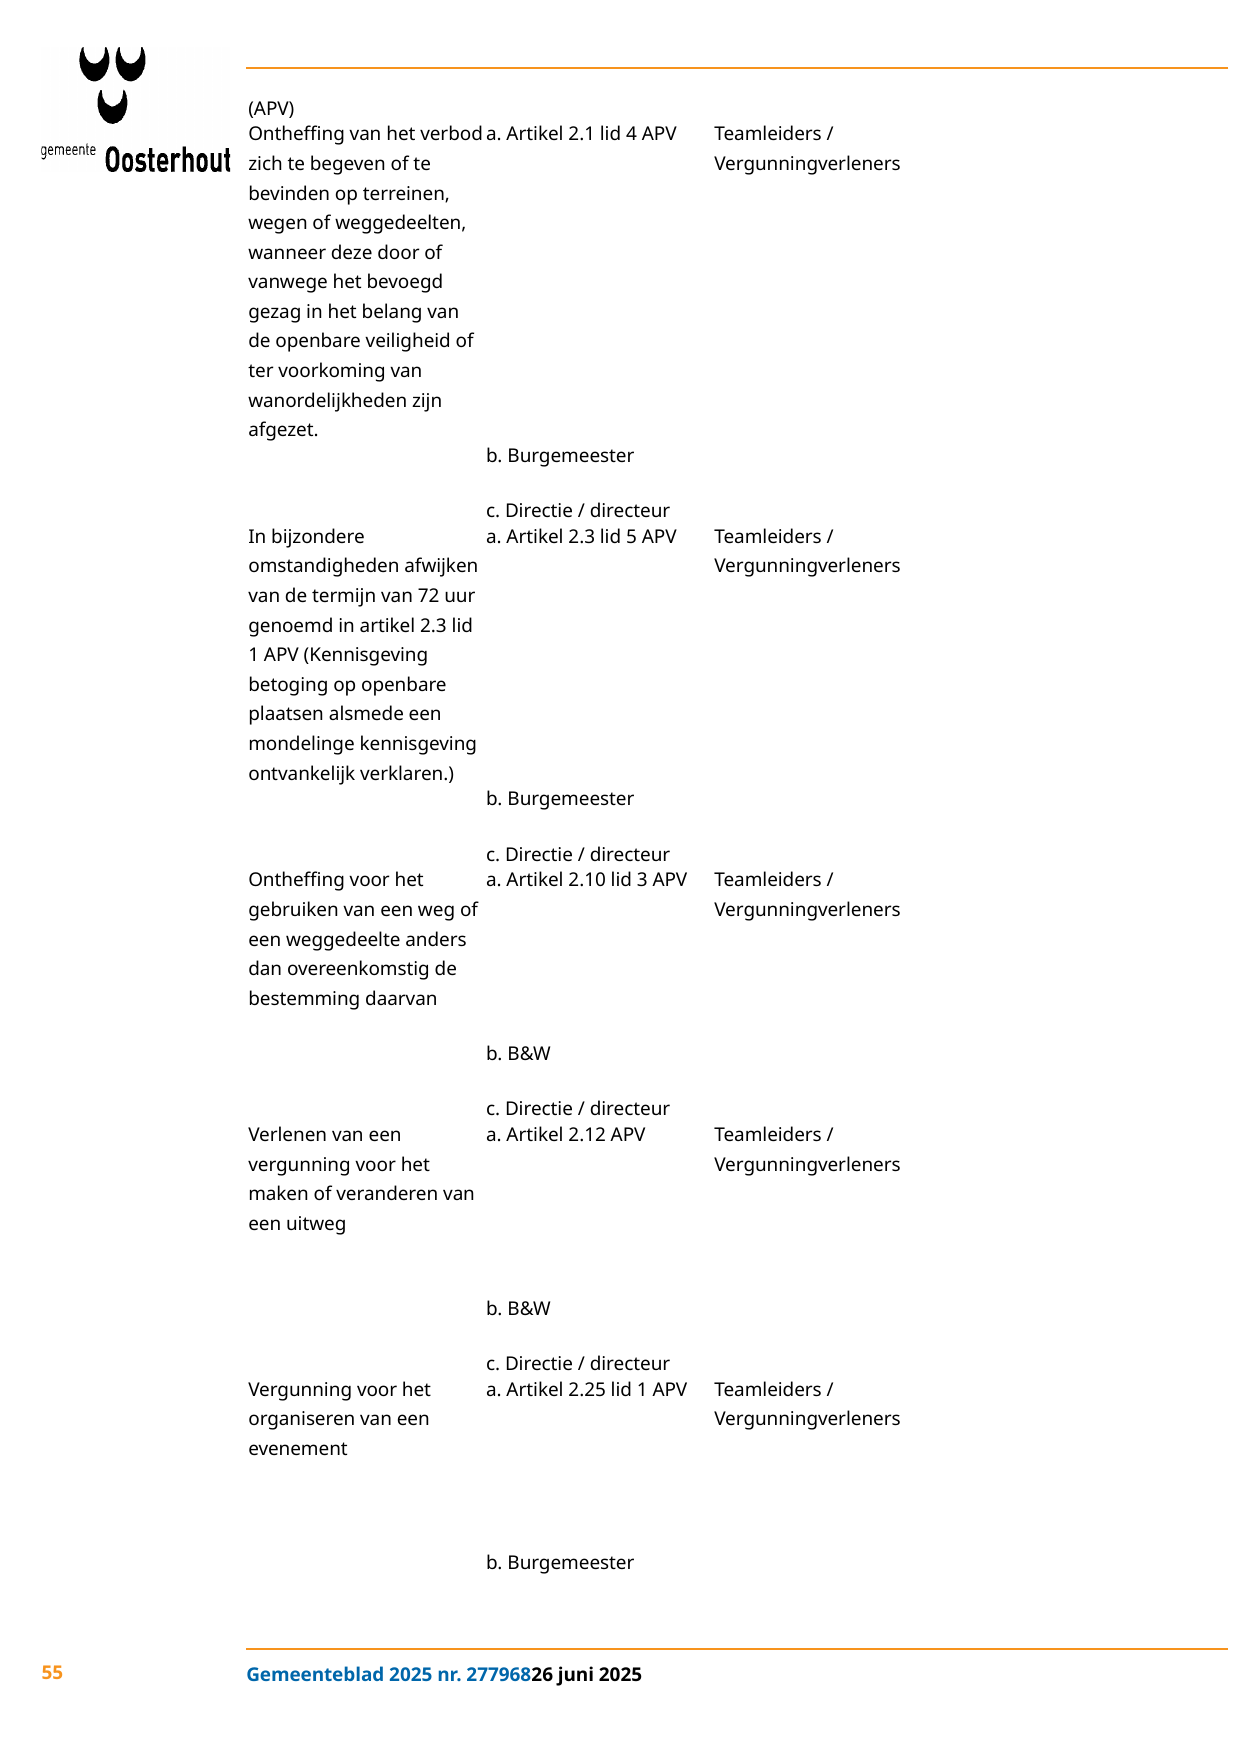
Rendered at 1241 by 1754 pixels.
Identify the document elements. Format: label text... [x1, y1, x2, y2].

table_cell b. Burgemeester [486, 442, 714, 497]
table_cell [714, 1096, 933, 1121]
table_cell [933, 1121, 1152, 1295]
table_cell [933, 1350, 1152, 1376]
table_cell [714, 498, 933, 523]
table_cell [714, 841, 933, 867]
table_cell Teamleiders / Vergunningverleners [714, 523, 933, 786]
table_cell [248, 841, 486, 867]
table_cell [714, 786, 933, 841]
table_cell [714, 95, 933, 121]
table_cell [933, 1295, 1152, 1350]
table_cell [486, 95, 714, 121]
picture [41, 47, 231, 172]
table_cell a. Artikel 2.25 lid 1 APV [486, 1376, 714, 1549]
table_cell Teamleiders / Vergunningverleners [714, 1376, 933, 1549]
table_cell [248, 498, 486, 523]
table_cell [933, 1550, 1152, 1605]
table_cell [714, 1295, 933, 1350]
table_cell Teamleiders / Vergunningverleners [714, 1121, 933, 1295]
table_cell [933, 841, 1152, 867]
table_cell Teamleiders / Vergunningverleners [714, 867, 933, 1040]
table_cell c. Directie / directeur [486, 841, 714, 867]
table_cell b. B&W [486, 1040, 714, 1096]
table_cell a. Artikel 2.10 lid 3 APV [486, 867, 714, 1040]
table_cell c. Directie / directeur [486, 498, 714, 523]
table_cell [714, 1550, 933, 1605]
table_cell [933, 442, 1152, 497]
table_cell [248, 1040, 486, 1096]
table_cell a. Artikel 2.1 lid 4 APV [486, 121, 714, 442]
table_cell [933, 1376, 1152, 1549]
table_cell [248, 1350, 486, 1376]
table_cell c. Directie / directeur [486, 1350, 714, 1376]
table_cell [933, 121, 1152, 442]
table_cell a. Artikel 2.12 APV [486, 1121, 714, 1295]
table_cell [933, 1096, 1152, 1121]
table_cell b. Burgemeester [486, 1550, 714, 1605]
table_cell [933, 786, 1152, 841]
table_cell [933, 498, 1152, 523]
table_cell Vergunning voor het organiseren van een evenement [248, 1376, 486, 1549]
table_cell Ontheffing voor het gebruiken van een weg of een weggedeelte anders dan overeenkomstig de bestemming daarvan [248, 867, 486, 1040]
table_cell [933, 523, 1152, 786]
table_cell [933, 1040, 1152, 1096]
table_cell [248, 1550, 486, 1605]
table_cell (APV) [248, 95, 486, 121]
table_cell [933, 95, 1152, 121]
table_cell [248, 442, 486, 497]
table_cell a. Artikel 2.3 lid 5 APV [486, 523, 714, 786]
table_cell [714, 1350, 933, 1376]
table_cell Teamleiders / Vergunningverleners [714, 121, 933, 442]
table_cell b. Burgemeester [486, 786, 714, 841]
table_cell In bijzondere omstandigheden afwijken van de termijn van 72 uur genoemd in artikel 2.3 lid 1 APV (Kennisgeving betoging op openbare plaatsen alsmede een mondelinge kennisgeving ontvankelijk verklaren.) [248, 523, 486, 786]
table_cell Ontheffing van het verbod zich te begeven of te bevinden op terreinen, wegen of weggedeelten, wanneer deze door of vanwege het bevoegd gezag in het belang van de openbare veiligheid of ter voorkoming van wanordelijkheden zijn afgezet. [248, 121, 486, 442]
table_cell [714, 442, 933, 497]
table_cell [248, 1096, 486, 1121]
table_cell b. B&W [486, 1295, 714, 1350]
table_cell [714, 1040, 933, 1096]
table_cell Verlenen van een vergunning voor het maken of veranderen van een uitweg [248, 1121, 486, 1295]
table_cell [248, 786, 486, 841]
table_cell [248, 1295, 486, 1350]
table_cell [933, 867, 1152, 1040]
table_cell c. Directie / directeur [486, 1096, 714, 1121]
